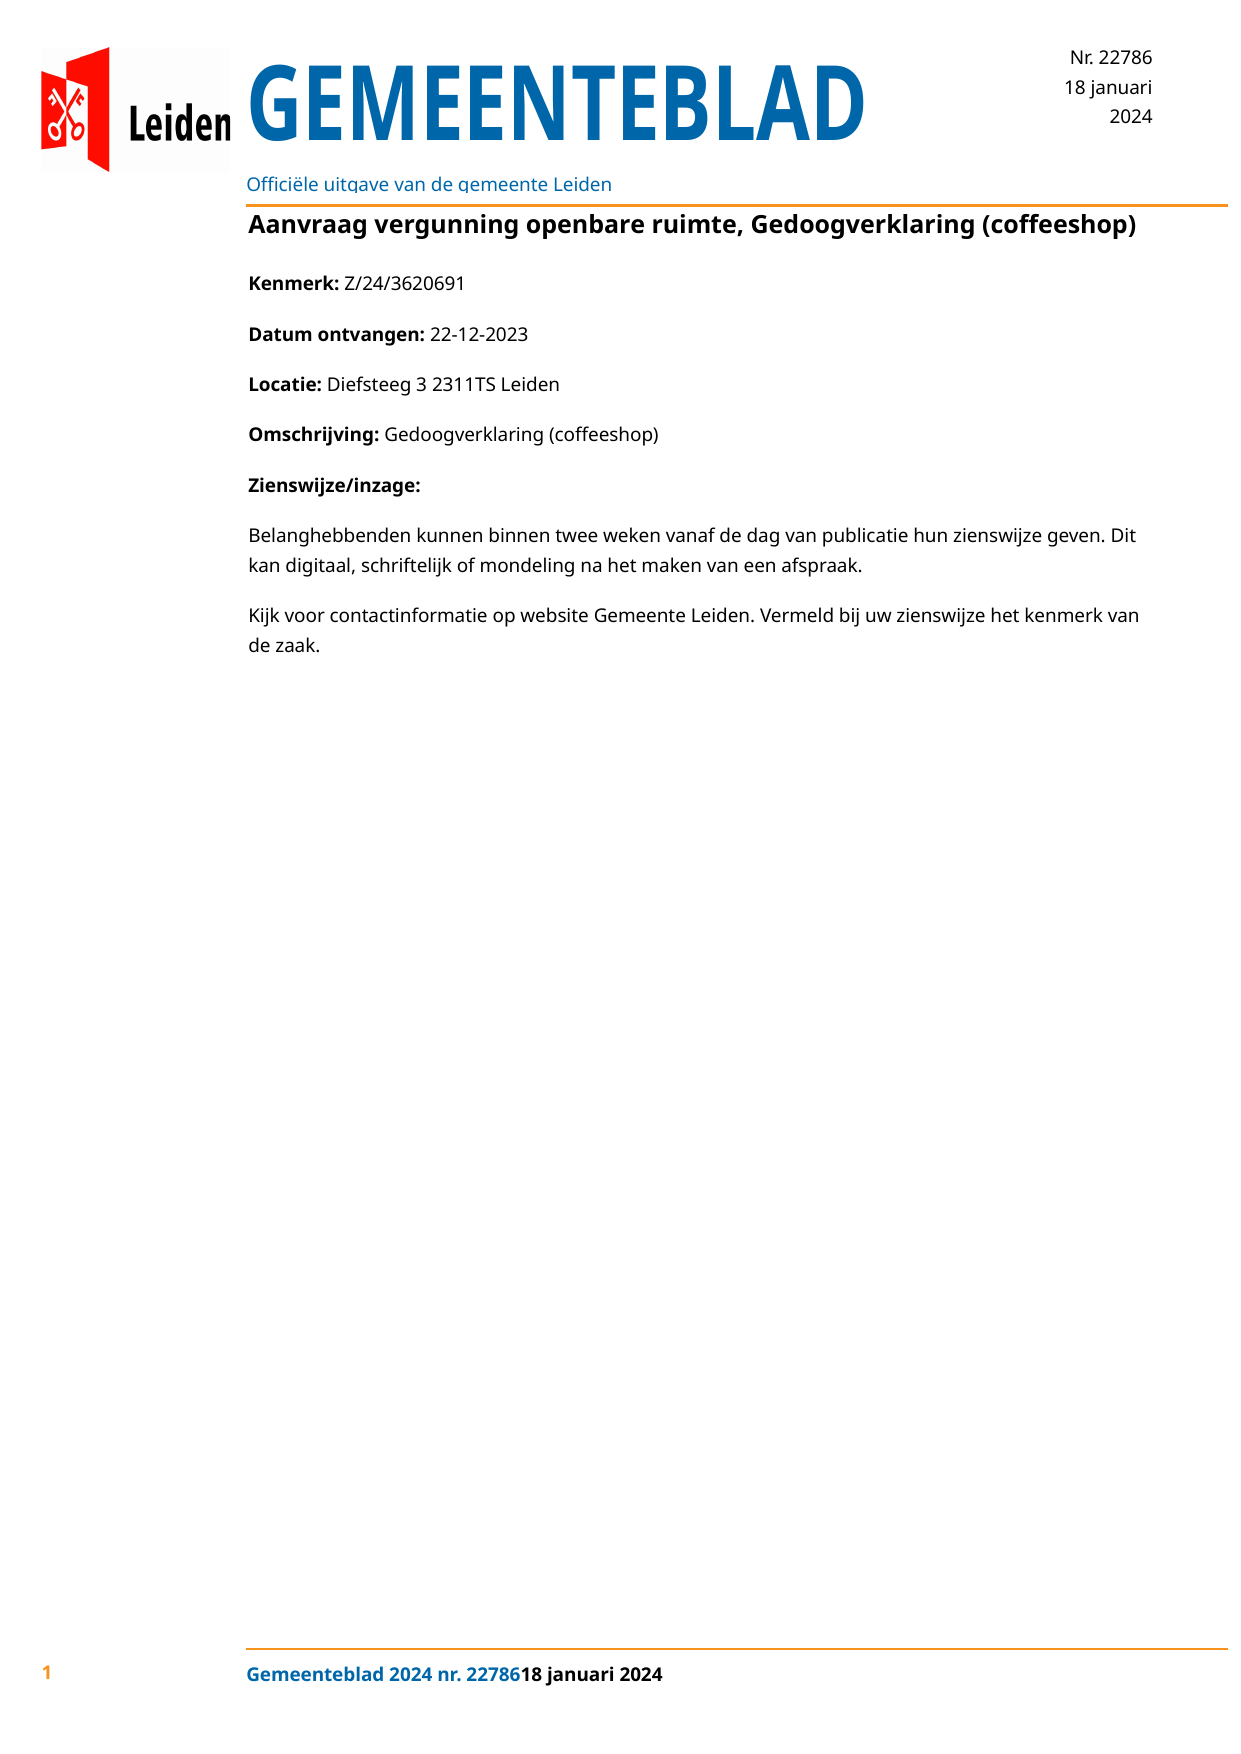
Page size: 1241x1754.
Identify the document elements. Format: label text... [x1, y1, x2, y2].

text Belanghebbenden kunnen binnen twee weken vanaf de dag van publicatie hun zienswijze geven. Dit kan digitaal, schriftelijk of mondeling na het maken van een afspraak. [248, 522, 1152, 578]
text Kijk voor contactinformatie op website Gemeente Leiden. Vermeld bij uw zienswijze het kenmerk van de zaak. [248, 602, 1152, 658]
text Omschrijving: Gedoogverklaring (coffeeshop) [248, 422, 1152, 447]
text Locatie: Diefsteeg 3 2311TS Leiden [248, 371, 1152, 397]
picture [41, 47, 231, 172]
text Zienswijze/inzage: [248, 472, 1152, 498]
text Datum ontvangen: 22-12-2023 [248, 321, 1152, 346]
text Aanvraag vergunning openbare ruimte, Gedoogverklaring (coffeeshop) [248, 207, 1152, 241]
text Kenmerk: Z/24/3620691 [248, 270, 1152, 296]
